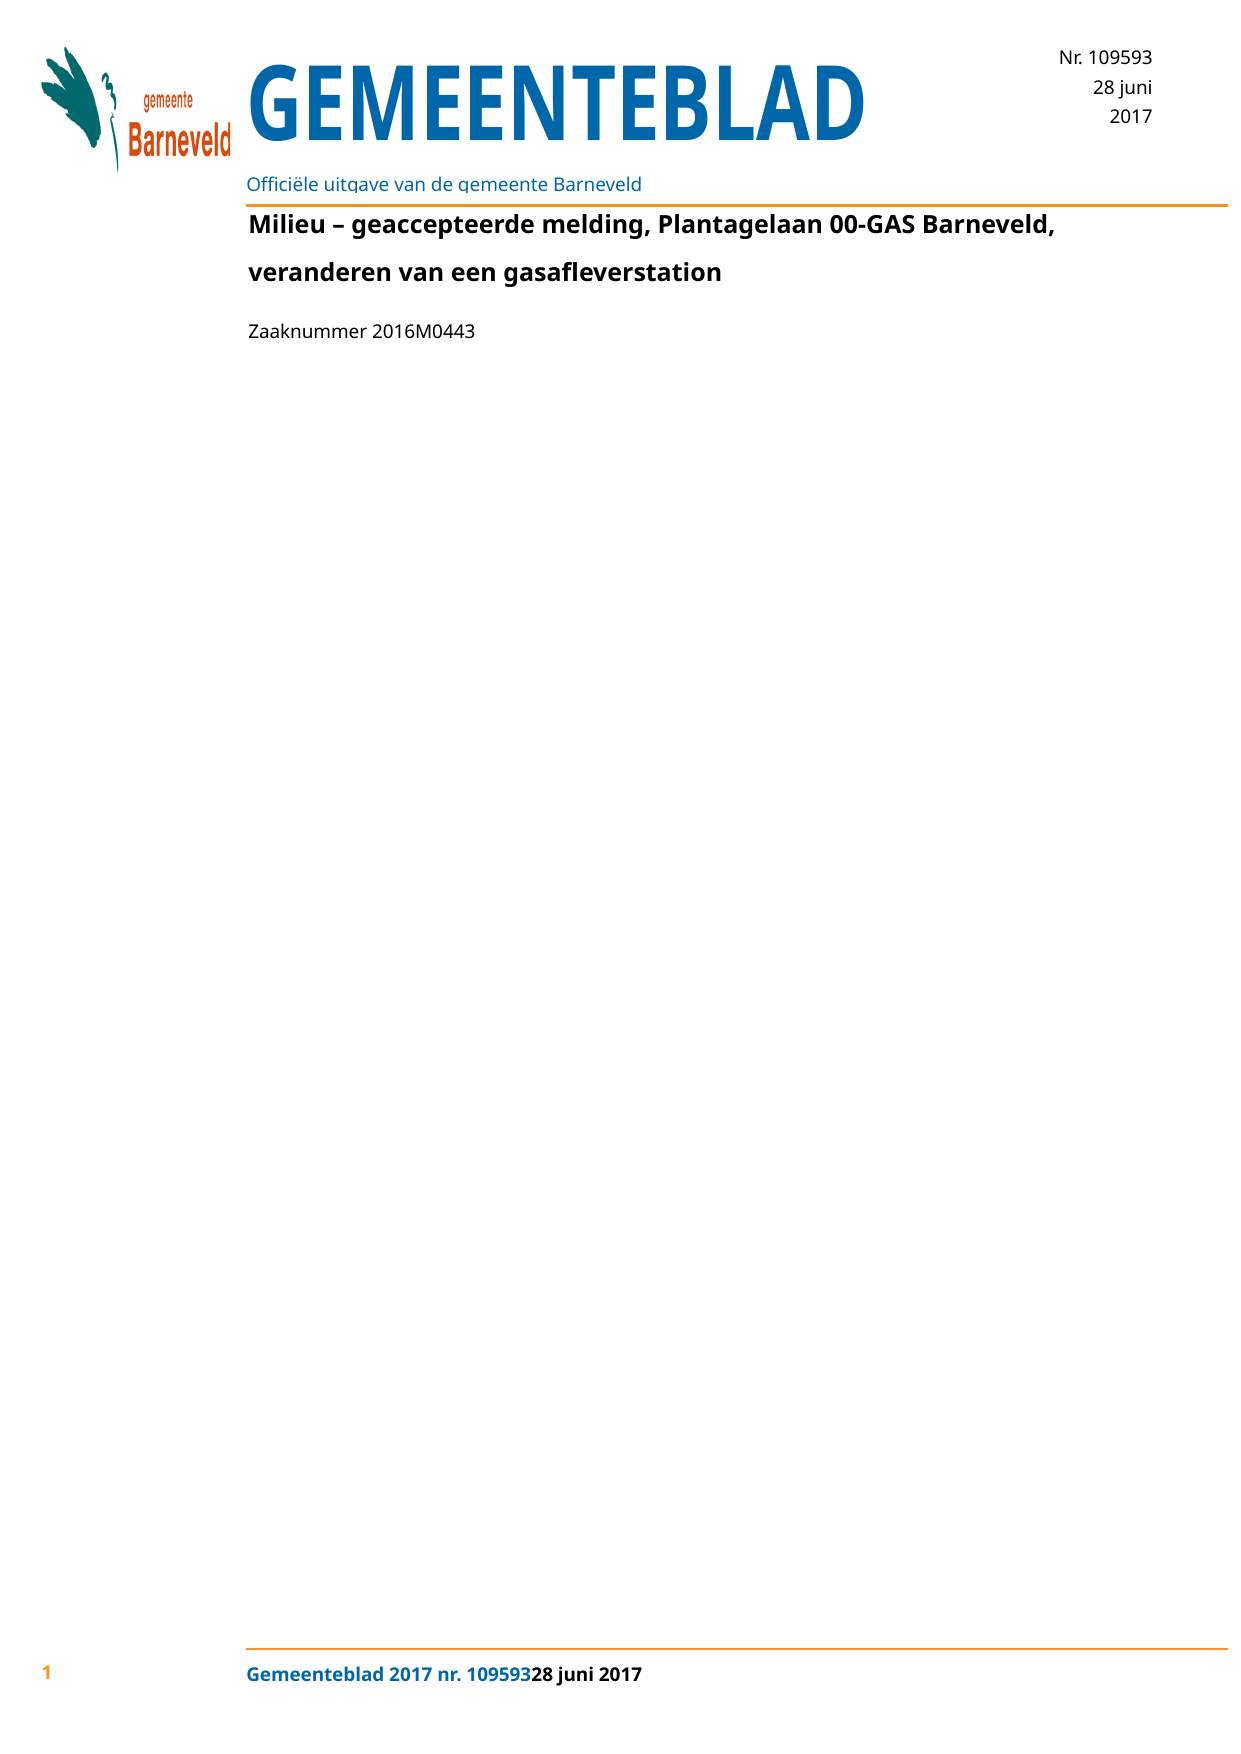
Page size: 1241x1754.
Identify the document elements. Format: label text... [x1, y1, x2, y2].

text Milieu – geaccepteerde melding, Plantagelaan 00-GAS Barneveld, veranderen van een gasafleverstation [248, 207, 1152, 288]
text Zaaknummer 2016M0443 [248, 318, 1152, 344]
picture [41, 47, 231, 172]
